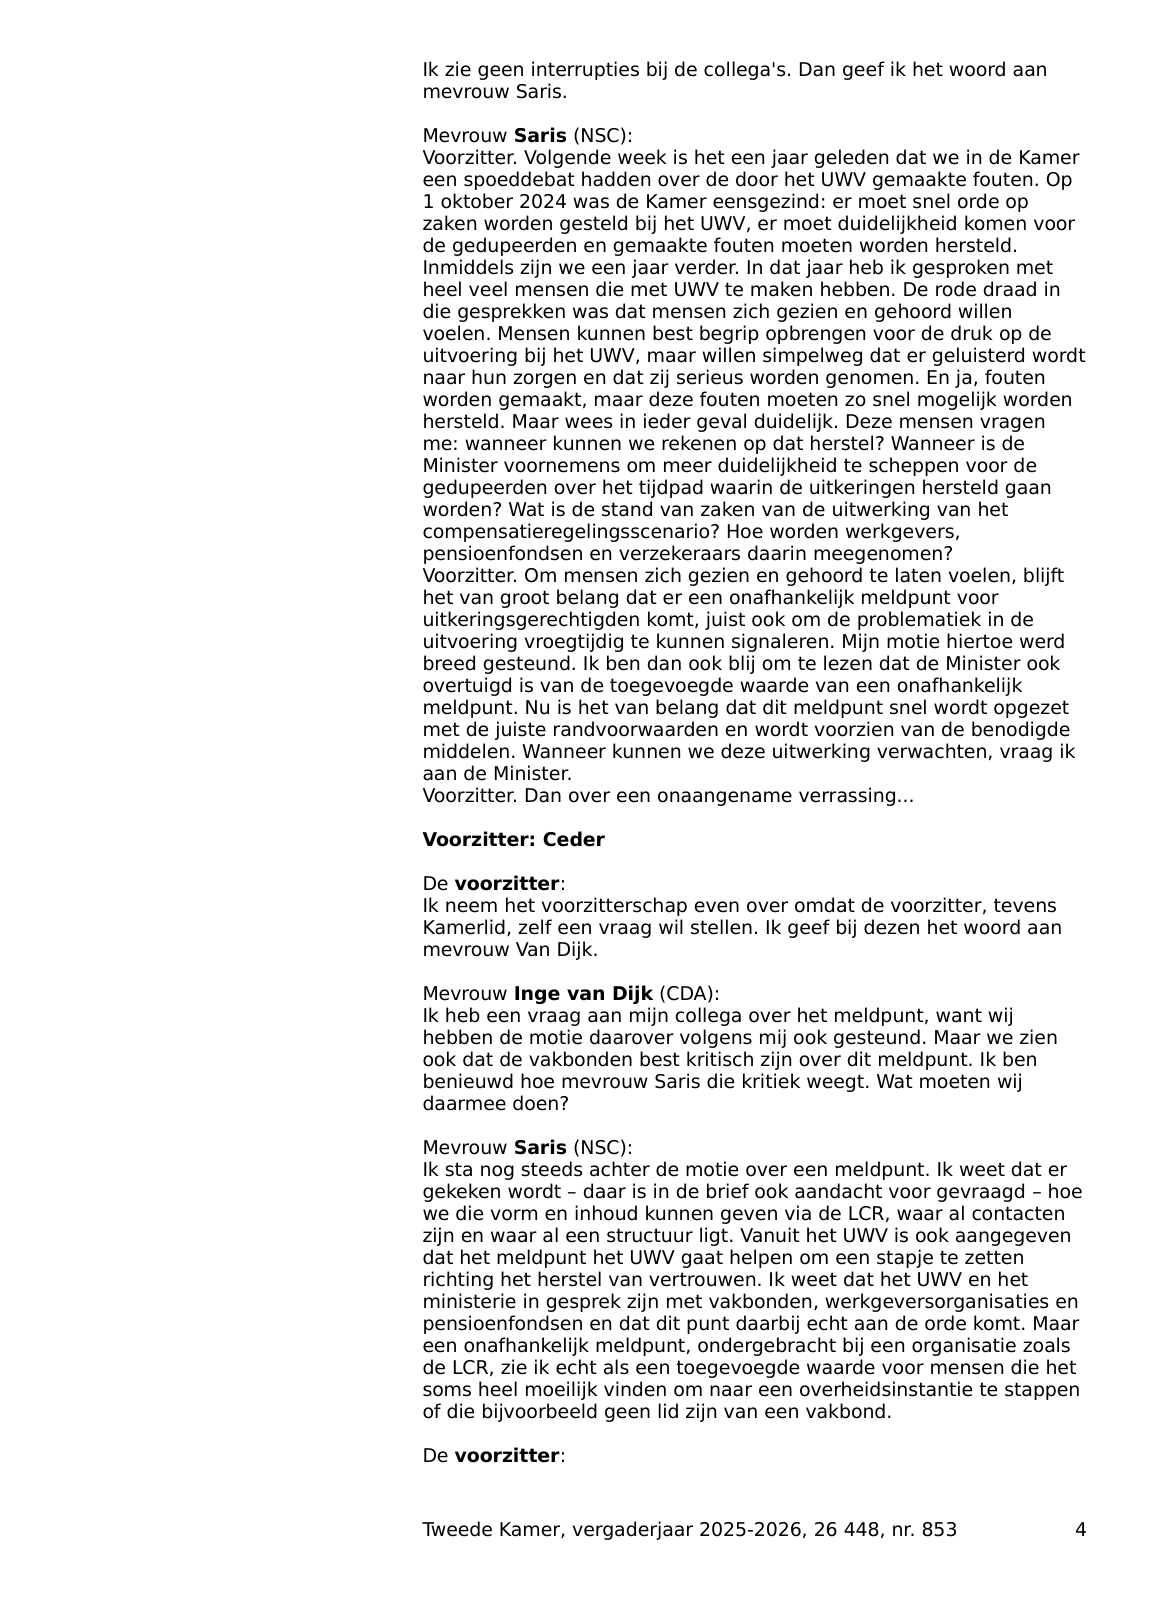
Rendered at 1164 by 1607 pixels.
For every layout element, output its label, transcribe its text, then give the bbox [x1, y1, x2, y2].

text De voorzitter: [422, 1445, 1087, 1467]
text Mevrouw Inge van Dijk (CDA): [422, 983, 1087, 1005]
text Voorzitter. Dan over een onaangename verrassing... [422, 784, 1087, 807]
text Ik zie geen interrupties bij de collega's. Dan geef ik het woord aan mevrouw Saris. [422, 59, 1087, 103]
text Voorzitter. Volgende week is het een jaar geleden dat we in de Kamer een spoeddebat hadden over de door het UWV gemaakte fouten. Op 1 oktober 2024 was de Kamer eensgezind: er moet snel orde op zaken worden gesteld bij het UWV, er moet duidelijkheid komen voor de gedupeerden en gemaakte fouten moeten worden hersteld. [422, 147, 1087, 257]
text Mevrouw Saris (NSC): [422, 1137, 1087, 1159]
text Voorzitter. Om mensen zich gezien en gehoord te laten voelen, blijft het van groot belang dat er een onafhankelijk meldpunt voor uitkeringsgerechtigden komt, juist ook om de problematiek in de uitvoering vroegtijdig te kunnen signaleren. Mijn motie hiertoe werd breed gesteund. Ik ben dan ook blij om te lezen dat de Minister ook overtuigd is van de toegevoegde waarde van een onafhankelijk meldpunt. Nu is het van belang dat dit meldpunt snel wordt opgezet met de juiste randvoorwaarden en wordt voorzien van de benodigde middelen. Wanneer kunnen we deze uitwerking verwachten, vraag ik aan de Minister. [422, 565, 1087, 784]
subtitle Voorzitter: Ceder [422, 829, 1087, 851]
text De voorzitter: [422, 873, 1087, 895]
text Ik sta nog steeds achter de motie over een meldpunt. Ik weet dat er gekeken wordt – daar is in de brief ook aandacht voor gevraagd – hoe we die vorm en inhoud kunnen geven via de LCR, waar al contacten zijn en waar al een structuur ligt. Vanuit het UWV is ook aangegeven dat het meldpunt het UWV gaat helpen om een stapje te zetten richting het herstel van vertrouwen. Ik weet dat het UWV en het ministerie in gesprek zijn met vakbonden, werkgeversorganisaties en pensioenfondsen en dat dit punt daarbij echt aan de orde komt. Maar een onafhankelijk meldpunt, ondergebracht bij een organisatie zoals de LCR, zie ik echt als een toegevoegde waarde voor mensen die het soms heel moeilijk vinden om naar een overheidsinstantie te stappen of die bijvoorbeeld geen lid zijn van een vakbond. [422, 1159, 1087, 1423]
text Ik neem het voorzitterschap even over omdat de voorzitter, tevens Kamerlid, zelf een vraag wil stellen. Ik geef bij dezen het woord aan mevrouw Van Dijk. [422, 895, 1087, 961]
text Ik heb een vraag aan mijn collega over het meldpunt, want wij hebben de motie daarover volgens mij ook gesteund. Maar we zien ook dat de vakbonden best kritisch zijn over dit meldpunt. Ik ben benieuwd hoe mevrouw Saris die kritiek weegt. Wat moeten wij daarmee doen? [422, 1005, 1087, 1115]
text Mevrouw Saris (NSC): [422, 125, 1087, 147]
text Inmiddels zijn we een jaar verder. In dat jaar heb ik gesproken met heel veel mensen die met UWV te maken hebben. De rode draad in die gesprekken was dat mensen zich gezien en gehoord willen voelen. Mensen kunnen best begrip opbrengen voor de druk op de uitvoering bij het UWV, maar willen simpelweg dat er geluisterd wordt naar hun zorgen en dat zij serieus worden genomen. En ja, fouten worden gemaakt, maar deze fouten moeten zo snel mogelijk worden hersteld. Maar wees in ieder geval duidelijk. Deze mensen vragen me: wanneer kunnen we rekenen op dat herstel? Wanneer is de Minister voornemens om meer duidelijkheid te scheppen voor de gedupeerden over het tijdpad waarin de uitkeringen hersteld gaan worden? Wat is de stand van zaken van de uitwerking van het compensatieregelingsscenario? Hoe worden werkgevers, pensioenfondsen en verzekeraars daarin meegenomen? [422, 257, 1087, 565]
